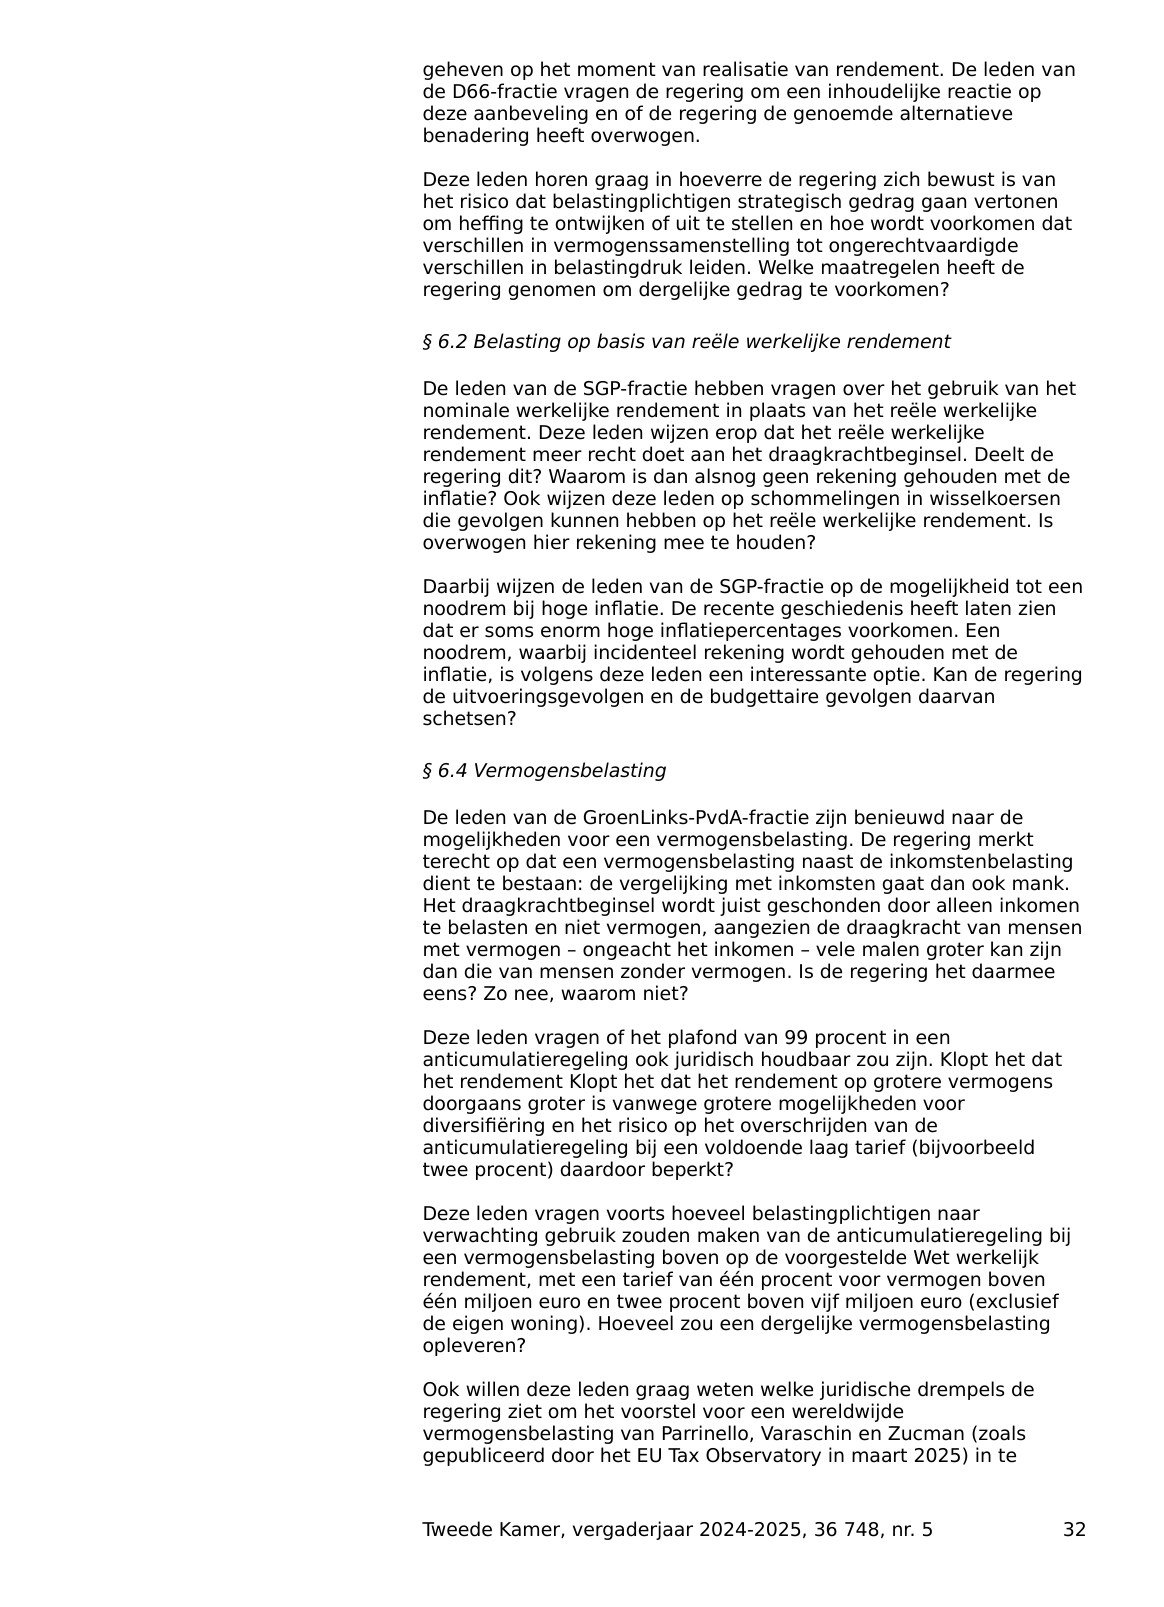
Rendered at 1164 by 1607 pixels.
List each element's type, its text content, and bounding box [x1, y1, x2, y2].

text geheven op het moment van realisatie van rendement. De leden van de D66-fractie vragen de regering om een inhoudelijke reactie op deze aanbeveling en of de regering de genoemde alternatieve benadering heeft overwogen. [422, 59, 1087, 147]
text Deze leden vragen of het plafond van 99 procent in een anticumulatieregeling ook juridisch houdbaar zou zijn. Klopt het dat het rendement Klopt het dat het rendement op grotere vermogens doorgaans groter is vanwege grotere mogelijkheden voor diversifiëring en het risico op het overschrijden van de anticumulatieregeling bij een voldoende laag tarief (bijvoorbeeld twee procent) daardoor beperkt? [422, 1027, 1087, 1181]
text De leden van de SGP-fractie hebben vragen over het gebruik van het nominale werkelijke rendement in plaats van het reële werkelijke rendement. Deze leden wijzen erop dat het reële werkelijke rendement meer recht doet aan het draagkrachtbeginsel. Deelt de regering dit? Waarom is dan alsnog geen rekening gehouden met de inflatie? Ook wijzen deze leden op schommelingen in wisselkoersen die gevolgen kunnen hebben op het reële werkelijke rendement. Is overwogen hier rekening mee te houden? [422, 378, 1087, 554]
text Daarbij wijzen de leden van de SGP-fractie op de mogelijkheid tot een noodrem bij hoge inflatie. De recente geschiedenis heeft laten zien dat er soms enorm hoge inflatiepercentages voorkomen. Een noodrem, waarbij incidenteel rekening wordt gehouden met de inflatie, is volgens deze leden een interessante optie. Kan de regering de uitvoeringsgevolgen en de budgettaire gevolgen daarvan schetsen? [422, 576, 1087, 730]
text Deze leden horen graag in hoeverre de regering zich bewust is van het risico dat belastingplichtigen strategisch gedrag gaan vertonen om heffing te ontwijken of uit te stellen en hoe wordt voorkomen dat verschillen in vermogenssamenstelling tot ongerechtvaardigde verschillen in belastingdruk leiden. Welke maatregelen heeft de regering genomen om dergelijke gedrag te voorkomen? [422, 169, 1087, 301]
subtitle § 6.2 Belasting op basis van reële werkelijke rendement [422, 331, 1087, 353]
text Deze leden vragen voorts hoeveel belastingplichtigen naar verwachting gebruik zouden maken van de anticumulatieregeling bij een vermogensbelasting boven op de voorgestelde Wet werkelijk rendement, met een tarief van één procent voor vermogen boven één miljoen euro en twee procent boven vijf miljoen euro (exclusief de eigen woning). Hoeveel zou een dergelijke vermogensbelasting opleveren? [422, 1203, 1087, 1357]
text De leden van de GroenLinks-PvdA-fractie zijn benieuwd naar de mogelijkheden voor een vermogensbelasting. De regering merkt terecht op dat een vermogensbelasting naast de inkomstenbelasting dient te bestaan: de vergelijking met inkomsten gaat dan ook mank. Het draagkrachtbeginsel wordt juist geschonden door alleen inkomen te belasten en niet vermogen, aangezien de draagkracht van mensen met vermogen – ongeacht het inkomen – vele malen groter kan zijn dan die van mensen zonder vermogen. Is de regering het daarmee eens? Zo nee, waarom niet? [422, 807, 1087, 1005]
text Ook willen deze leden graag weten welke juridische drempels de regering ziet om het voorstel voor een wereldwijde vermogensbelasting van Parrinello, Varaschin en Zucman (zoals gepubliceerd door het EU Tax Observatory in maart 2025) in te [422, 1379, 1087, 1467]
subtitle § 6.4 Vermogensbelasting [422, 760, 1087, 782]
